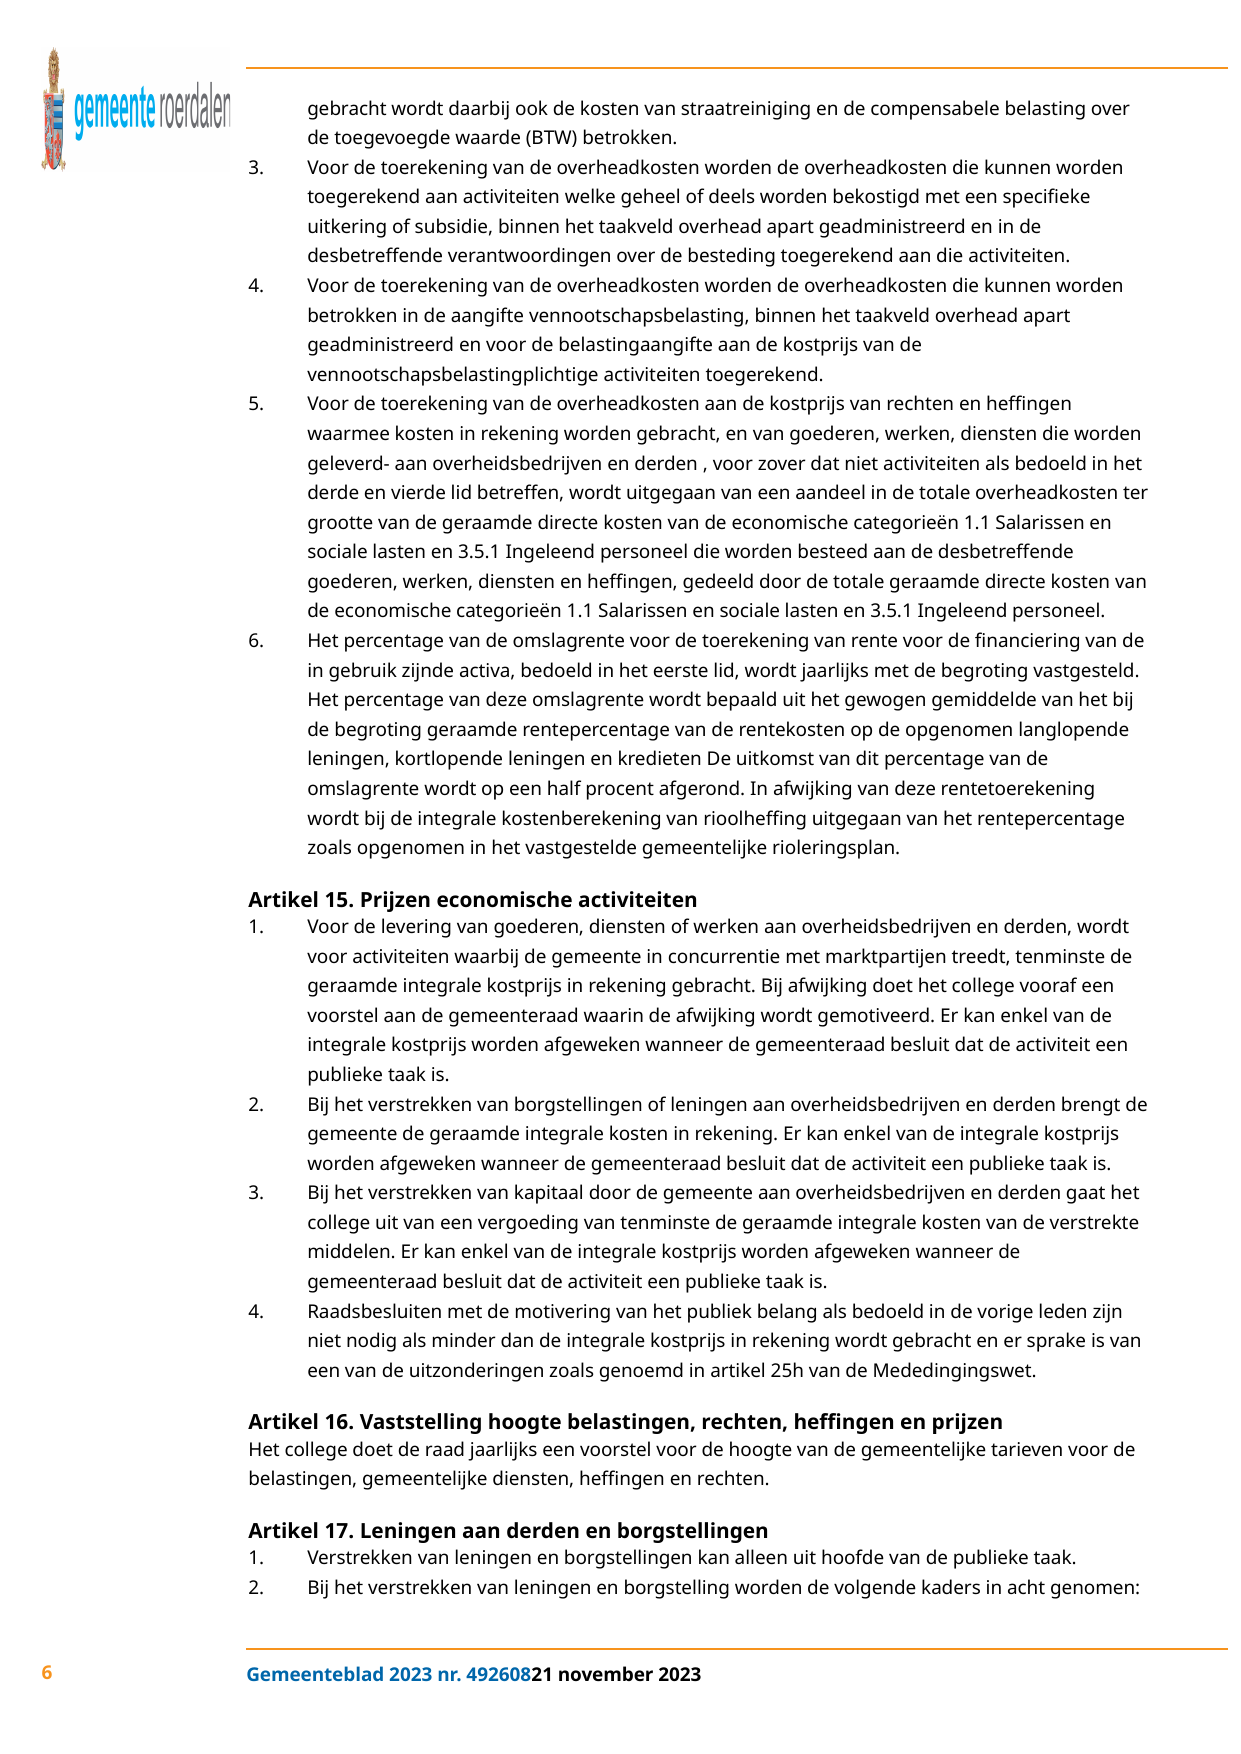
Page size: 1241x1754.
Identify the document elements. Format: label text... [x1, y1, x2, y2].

list gebracht wordt daarbij ook de kosten van straatreiniging en de compensabele belasting over de toegevoegde waarde (BTW) betrokken. [248, 95, 1152, 150]
list Voor de toerekening van de overheadkosten worden de overheadkosten die kunnen worden betrokken in de aangifte vennootschapsbelasting, binnen het taakveld overhead apart geadministreerd en voor de belastingaangifte aan de kostprijs van de vennootschapsbelastingplichtige activiteiten toegerekend. [248, 272, 1152, 387]
list Het percentage van de omslagrente voor de toerekening van rente voor de financiering van de in gebruik zijnde activa, bedoeld in het eerste lid, wordt jaarlijks met de begroting vastgesteld. Het percentage van deze omslagrente wordt bepaald uit het gewogen gemiddelde van het bij de begroting geraamde rentepercentage van de rentekosten op de opgenomen langlopende leningen, kortlopende leningen en kredieten De uitkomst van dit percentage van de omslagrente wordt op een half procent afgerond. In afwijking van deze rentetoerekening wordt bij de integrale kostenberekening van rioolheffing uitgegaan van het rentepercentage zoals opgenomen in het vastgestelde gemeentelijke rioleringsplan. [248, 627, 1152, 860]
list Raadsbesluiten met de motivering van het publiek belang als bedoeld in de vorige leden zijn niet nodig als minder dan de integrale kostprijs in rekening wordt gebracht en er sprake is van een van de uitzonderingen zoals genoemd in artikel 25h van de Mededingingswet. [248, 1298, 1152, 1383]
list Bij het verstrekken van borgstellingen of leningen aan overheidsbedrijven en derden brengt de gemeente de geraamde integrale kosten in rekening. Er kan enkel van de integrale kostprijs worden afgeweken wanneer de gemeenteraad besluit dat de activiteit een publieke taak is. [248, 1091, 1152, 1176]
text Artikel 17. Leningen aan derden en borgstellingen [248, 1516, 1152, 1544]
list Verstrekken van leningen en borgstellingen kan alleen uit hoofde van de publieke taak. [248, 1544, 1152, 1570]
picture [41, 47, 231, 172]
list Bij het verstrekken van kapitaal door de gemeente aan overheidsbedrijven en derden gaat het college uit van een vergoeding van tenminste de geraamde integrale kosten van de verstrekte middelen. Er kan enkel van de integrale kostprijs worden afgeweken wanneer de gemeenteraad besluit dat de activiteit een publieke taak is. [248, 1179, 1152, 1294]
list Bij het verstrekken van leningen en borgstelling worden de volgende kaders in acht genomen: [248, 1574, 1152, 1599]
list Voor de toerekening van de overheadkosten aan de kostprijs van rechten en heffingen waarmee kosten in rekening worden gebracht, en van goederen, werken, diensten die worden geleverd- aan overheidsbedrijven en derden , voor zover dat niet activiteiten als bedoeld in het derde en vierde lid betreffen, wordt uitgegaan van een aandeel in de totale overheadkosten ter grootte van de geraamde directe kosten van de economische categorieën 1.1 Salarissen en sociale lasten en 3.5.1 Ingeleend personeel die worden besteed aan de desbetreffende goederen, werken, diensten en heffingen, gedeeld door de totale geraamde directe kosten van de economische categorieën 1.1 Salarissen en sociale lasten en 3.5.1 Ingeleend personeel. [248, 391, 1152, 623]
text Artikel 16. Vaststelling hoogte belastingen, rechten, heffingen en prijzen [248, 1407, 1152, 1436]
list Voor de levering van goederen, diensten of werken aan overheidsbedrijven en derden, wordt voor activiteiten waarbij de gemeente in concurrentie met marktpartijen treedt, tenminste de geraamde integrale kostprijs in rekening gebracht. Bij afwijking doet het college vooraf een voorstel aan de gemeenteraad waarin de afwijking wordt gemotiveerd. Er kan enkel van de integrale kostprijs worden afgeweken wanneer de gemeenteraad besluit dat de activiteit een publieke taak is. [248, 913, 1152, 1087]
list Voor de toerekening van de overheadkosten worden de overheadkosten die kunnen worden toegerekend aan activiteiten welke geheel of deels worden bekostigd met een specifieke uitkering of subsidie, binnen het taakveld overhead apart geadministreerd en in de desbetreffende verantwoordingen over de besteding toegerekend aan die activiteiten. [248, 154, 1152, 268]
text Het college doet de raad jaarlijks een voorstel voor de hoogte van de gemeentelijke tarieven voor de belastingen, gemeentelijke diensten, heffingen en rechten. [248, 1436, 1152, 1491]
text Artikel 15. Prijzen economische activiteiten [248, 885, 1152, 913]
